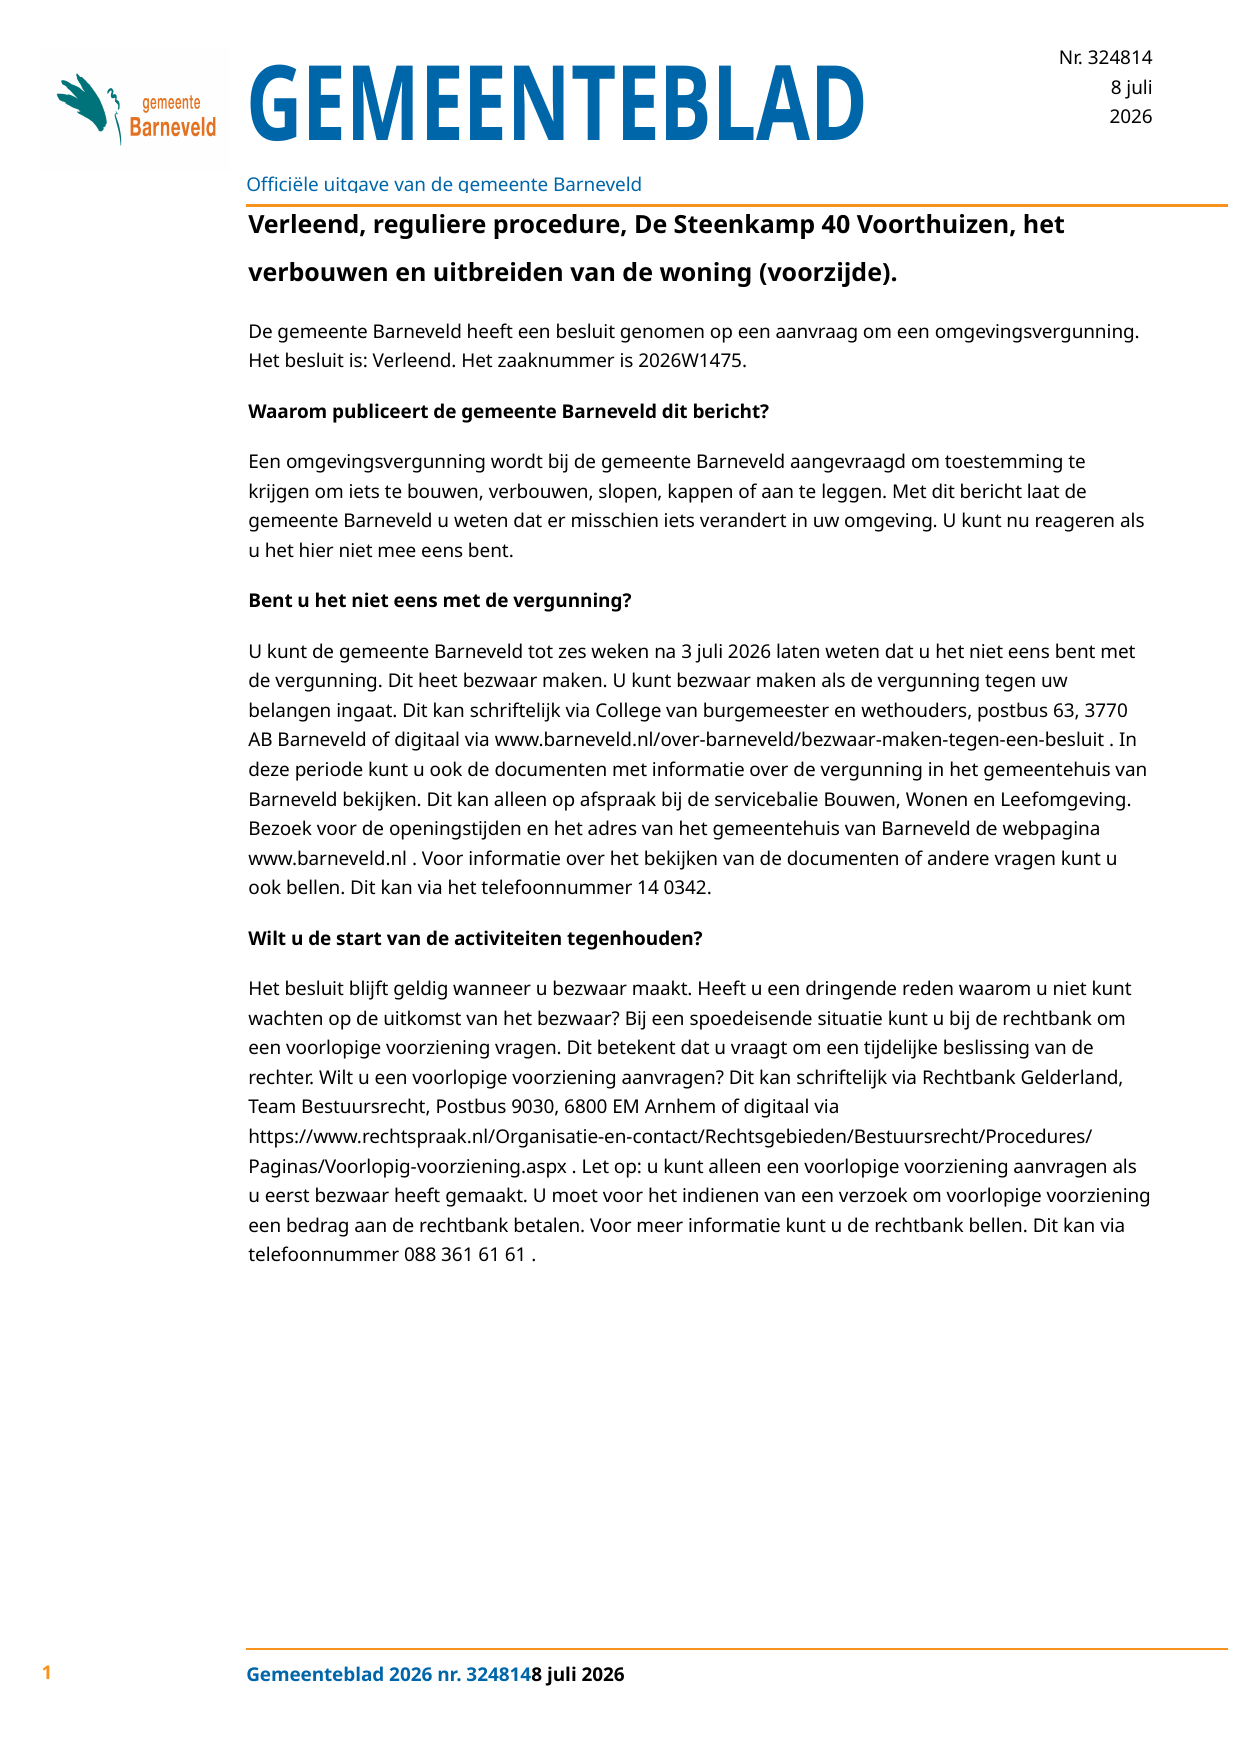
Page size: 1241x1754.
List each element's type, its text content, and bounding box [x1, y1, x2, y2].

text Verleend, reguliere procedure, De Steenkamp 40 Voorthuizen, het verbouwen en uitbreiden van de woning (voorzijde). [248, 207, 1152, 288]
picture [41, 47, 231, 172]
text Wilt u de start van de activiteiten tegenhouden? [248, 925, 1152, 951]
text Bent u het niet eens met de vergunning? [248, 587, 1152, 613]
text Het besluit blijft geldig wanneer u bezwaar maakt. Heeft u een dringende reden waarom u niet kunt wachten op de uitkomst van het bezwaar? Bij een spoedeisende situatie kunt u bij de rechtbank om een voorlopige voorziening vragen. Dit betekent dat u vraagt om een tijdelijke beslissing van de rechter. Wilt u een voorlopige voorziening aanvragen? Dit kan schriftelijk via Rechtbank Gelderland, Team Bestuursrecht, Postbus 9030, 6800 EM Arnhem of digitaal via https://www.rechtspraak.nl/Organisatie-en-contact/Rechtsgebieden/Bestuursrecht/Procedures/Paginas/Voorlopig-voorziening.aspx . Let op: u kunt alleen een voorlopige voorziening aanvragen als u eerst bezwaar heeft gemaakt. U moet voor het indienen van een verzoek om voorlopige voorziening een bedrag aan de rechtbank betalen. Voor meer informatie kunt u de rechtbank bellen. Dit kan via telefoonnummer 088 361 61 61 . [248, 975, 1152, 1267]
text Waarom publiceert de gemeente Barneveld dit bericht? [248, 398, 1152, 424]
text De gemeente Barneveld heeft een besluit genomen op een aanvraag om een omgevingsvergunning. Het besluit is: Verleend. Het zaaknummer is 2026W1475. [248, 318, 1152, 373]
text Een omgevingsvergunning wordt bij de gemeente Barneveld aangevraagd om toestemming te krijgen om iets te bouwen, verbouwen, slopen, kappen of aan te leggen. Met dit bericht laat de gemeente Barneveld u weten dat er misschien iets verandert in uw omgeving. U kunt nu reageren als u het hier niet mee eens bent. [248, 448, 1152, 563]
text U kunt de gemeente Barneveld tot zes weken na 3 juli 2026 laten weten dat u het niet eens bent met de vergunning. Dit heet bezwaar maken. U kunt bezwaar maken als de vergunning tegen uw belangen ingaat. Dit kan schriftelijk via College van burgemeester en wethouders, postbus 63, 3770 AB Barneveld of digitaal via www.barneveld.nl/over-barneveld/bezwaar-maken-tegen-een-besluit . In deze periode kunt u ook de documenten met informatie over de vergunning in het gemeentehuis van Barneveld bekijken. Dit kan alleen op afspraak bij de servicebalie Bouwen, Wonen en Leefomgeving. Bezoek voor de openingstijden en het adres van het gemeentehuis van Barneveld de webpagina www.barneveld.nl . Voor informatie over het bekijken van de documenten of andere vragen kunt u ook bellen. Dit kan via het telefoonnummer 14 0342. [248, 638, 1152, 900]
